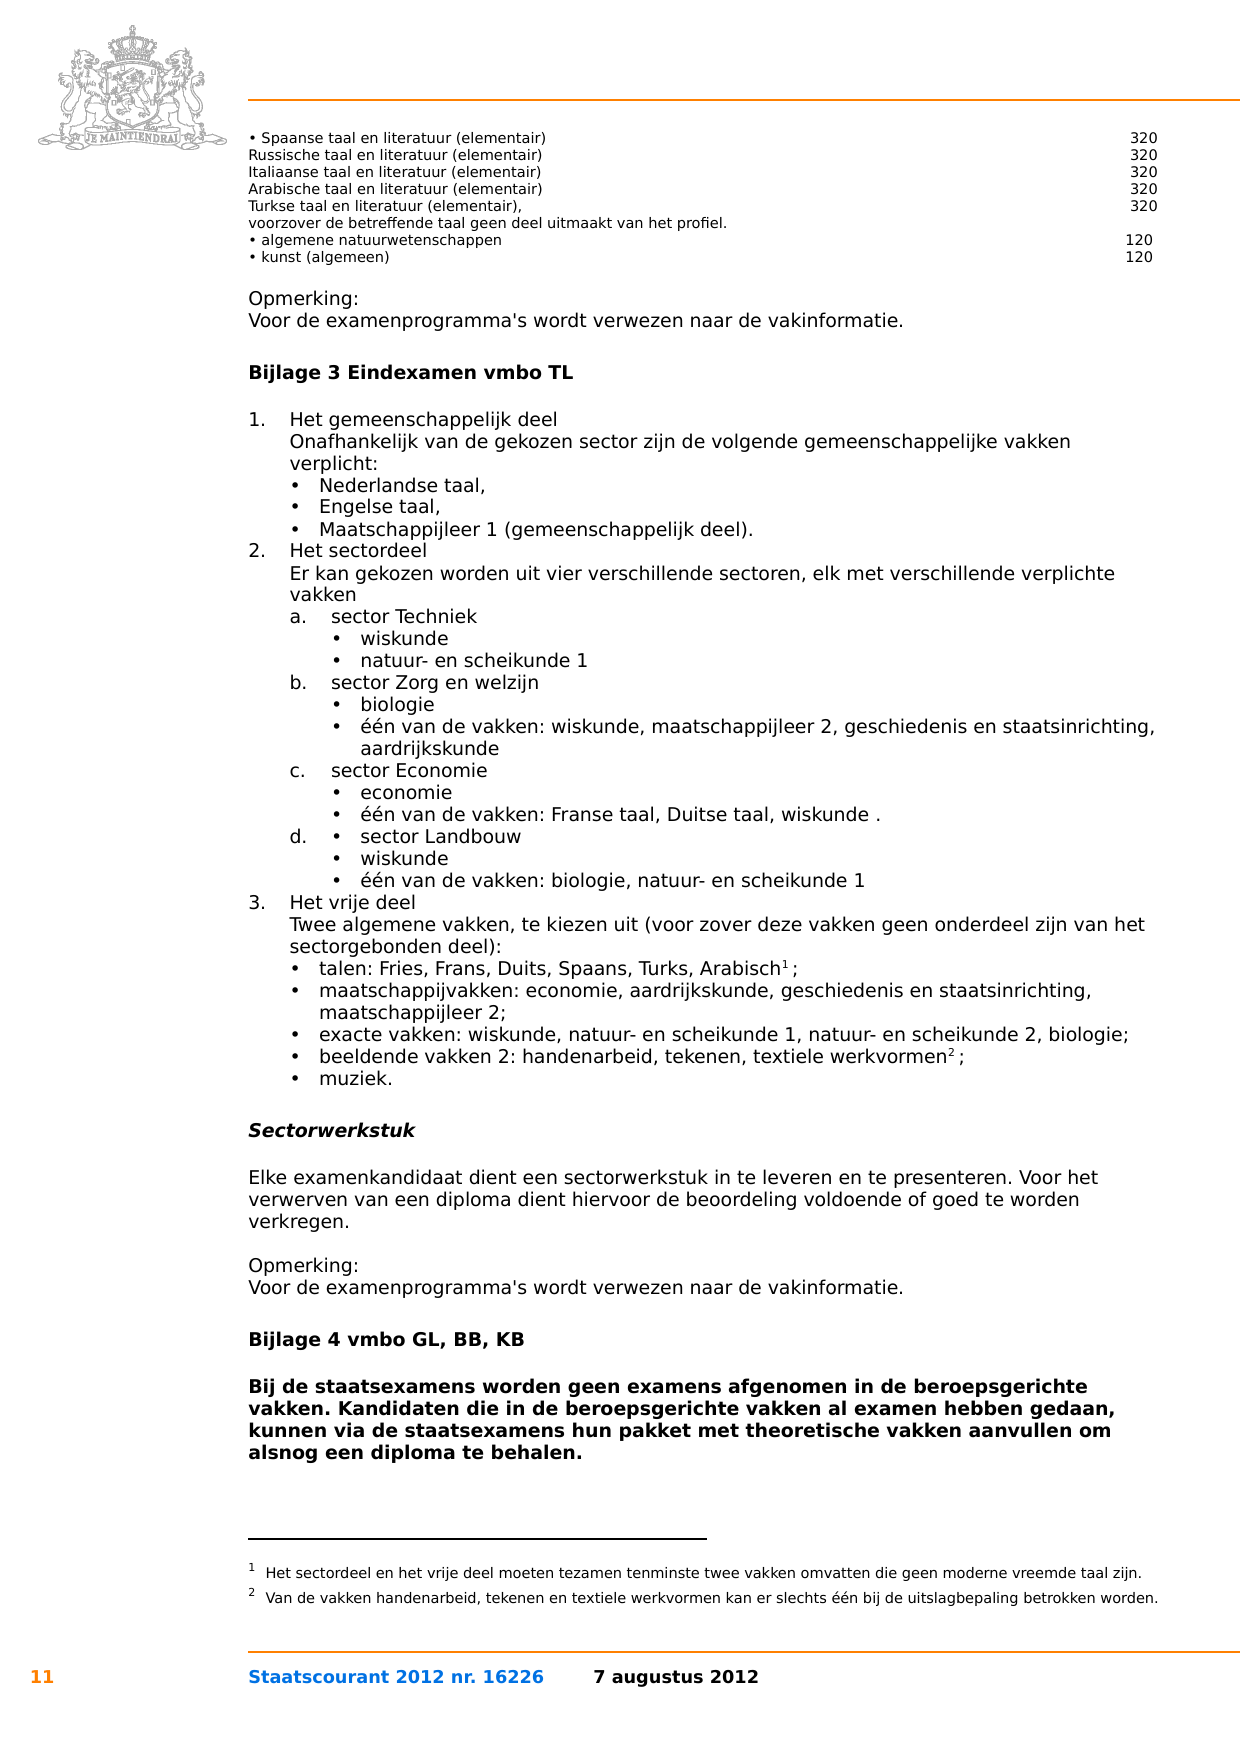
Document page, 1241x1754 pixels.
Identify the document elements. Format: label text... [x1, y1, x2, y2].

table_cell • kunst (algemeen) [248, 249, 1026, 266]
table_cell • algemene natuurwetenschappen [248, 232, 1026, 249]
table_cell 320 [1026, 198, 1163, 215]
text • muziek. [289, 1068, 1163, 1090]
text • Nederlandse taal, [289, 474, 1163, 496]
text • exacte vakken: wiskunde, natuur- en scheikunde 1, natuur- en scheikunde 2, biologie; [289, 1024, 1163, 1046]
text • Engelse taal, [289, 496, 1163, 518]
text • natuur- en scheikunde 1 [331, 650, 1163, 672]
table_cell [1026, 215, 1163, 232]
text Voor de examenprogramma's wordt verwezen naar de vakinformatie. [248, 309, 1163, 332]
text • Maatschappijleer 1 (gemeenschappelijk deel). [289, 518, 1163, 540]
table_cell Turkse taal en literatuur (elementair), [248, 198, 1026, 215]
text Twee algemene vakken, te kiezen uit (voor zover deze vakken geen onderdeel zijn van het sectorgebonden deel): [289, 914, 1163, 958]
text • biologie [331, 694, 1163, 716]
text • talen: Fries, Frans, Duits, Spaans, Turks, Arabisch; [289, 958, 1163, 980]
text • economie [331, 782, 1163, 804]
text Opmerking: [248, 1255, 1163, 1277]
table_cell 320 [1026, 147, 1163, 164]
text • wiskunde [331, 628, 1163, 650]
table_cell • Spaanse taal en literatuur (elementair) [248, 130, 1026, 147]
text • één van de vakken: Franse taal, Duitse taal, wiskunde . [331, 804, 1163, 826]
table_cell voorzover de betreffende taal geen deel uitmaakt van het profiel. [248, 215, 1026, 232]
text d. • sector Landbouw [289, 826, 1163, 848]
text Bij de staatsexamens worden geen examens afgenomen in de beroepsgerichte vakken. Kandidaten die in de beroepsgerichte vakken al examen hebben gedaan, kunnen via de staatsexamens hun pakket met theoretische vakken aanvullen om alsnog een diploma te behalen. [248, 1376, 1163, 1463]
subtitle Bijlage 3 Eindexamen vmbo TL [248, 362, 1163, 383]
text 3. Het vrije deel [248, 892, 1163, 914]
text • wiskunde [331, 848, 1163, 870]
text Onafhankelijk van de gekozen sector zijn de volgende gemeenschappelijke vakken verplicht: [289, 431, 1163, 474]
text • beeldende vakken 2: handenarbeid, tekenen, textiele werkvormen; [289, 1046, 1163, 1068]
text • één van de vakken: biologie, natuur- en scheikunde 1 [331, 870, 1163, 892]
text • één van de vakken: wiskunde, maatschappijleer 2, geschiedenis en staatsinrichting, aardrijkskunde [331, 716, 1163, 760]
text b. sector Zorg en welzijn [289, 672, 1163, 694]
subtitle Bijlage 4 vmbo GL, BB, KB [248, 1329, 1163, 1351]
text c. sector Economie [289, 760, 1163, 782]
text Er kan gekozen worden uit vier verschillende sectoren, elk met verschillende verplichte vakken [289, 562, 1163, 606]
text 1. Het gemeenschappelijk deel [248, 408, 1163, 431]
text Voor de examenprogramma's wordt verwezen naar de vakinformatie. [248, 1277, 1163, 1299]
text • maatschappijvakken: economie, aardrijkskunde, geschiedenis en staatsinrichting, maatschappijleer 2; [289, 980, 1163, 1024]
text a. sector Techniek [289, 606, 1163, 628]
table_cell Russische taal en literatuur (elementair) [248, 147, 1026, 164]
subtitle Sectorwerkstuk [248, 1120, 1163, 1142]
table_cell Arabische taal en literatuur (elementair) [248, 181, 1026, 198]
text Opmerking: [248, 288, 1163, 309]
text Van de vakken handenarbeid, tekenen en textiele werkvormen kan er slechts één bij de uitslagbepaling betrokken worden. [248, 1586, 1163, 1608]
table_cell 320 [1026, 181, 1163, 198]
table_cell Italiaanse taal en literatuur (elementair) [248, 164, 1026, 181]
text 2. Het sectordeel [248, 540, 1163, 562]
table_cell 120 [1026, 249, 1163, 266]
text Het sectordeel en het vrije deel moeten tezamen tenminste twee vakken omvatten die geen moderne vreemde taal zijn. [248, 1561, 1163, 1583]
picture [38, 25, 227, 150]
table_cell 320 [1026, 130, 1163, 147]
table_cell 120 [1026, 232, 1163, 249]
table_cell 320 [1026, 164, 1163, 181]
text Elke examenkandidaat dient een sectorwerkstuk in te leveren en te presenteren. Voor het verwerven van een diploma dient hiervoor de beoordeling voldoende of goed te worden verkregen. [248, 1167, 1163, 1233]
